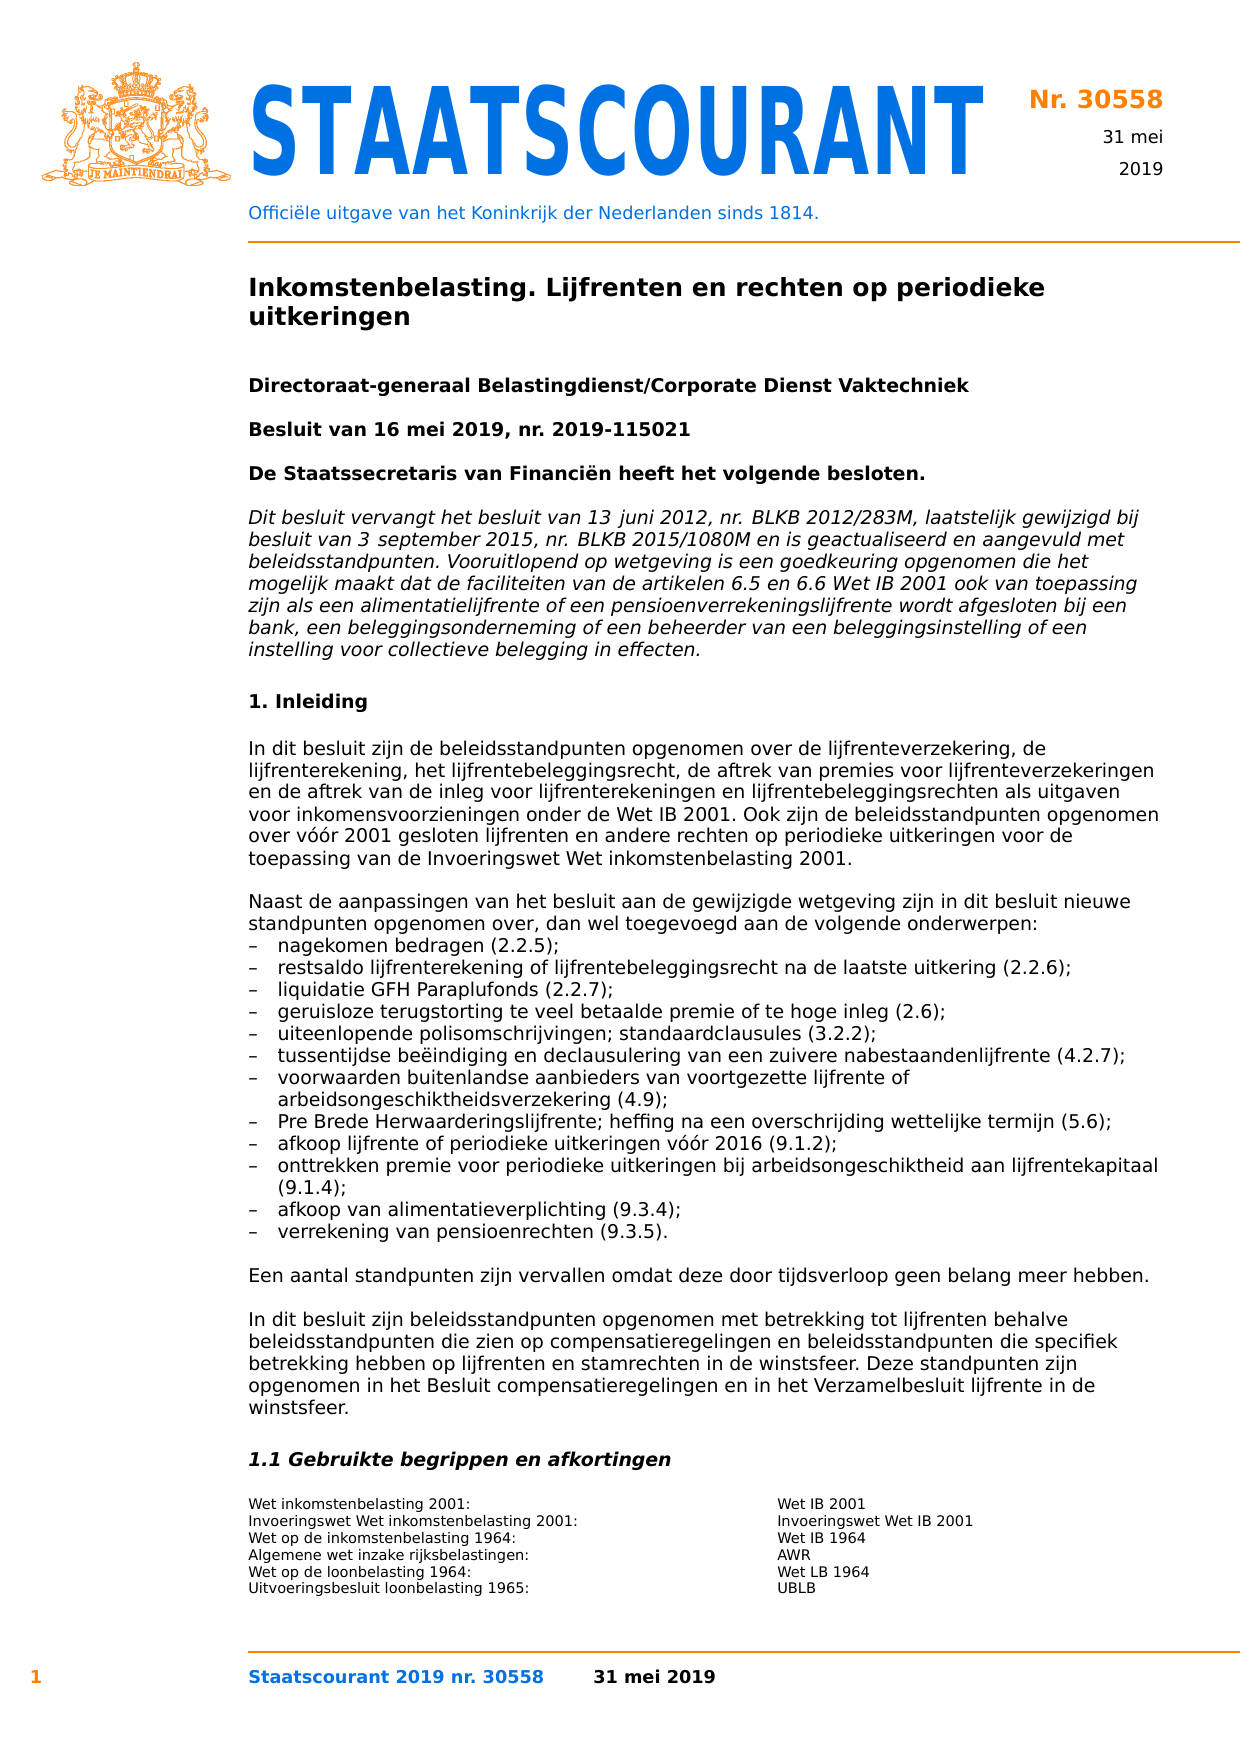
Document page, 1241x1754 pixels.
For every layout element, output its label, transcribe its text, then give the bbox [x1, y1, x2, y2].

text – Pre Brede Herwaarderingslijfrente; heffing na een overschrijding wettelijke termijn (5.6); [248, 1111, 1163, 1133]
table_cell Wet IB 1964 [771, 1530, 1163, 1546]
table_cell Officiële uitgave van het Koninkrijk der Nederlanden sinds 1814. [248, 203, 1240, 241]
text Naast de aanpassingen van het besluit aan de gewijzigde wetgeving zijn in dit besluit nieuwe standpunten opgenomen over, dan wel toegevoegd aan de volgende onderwerpen: [248, 891, 1163, 935]
table_cell Invoeringswet Wet IB 2001 [771, 1513, 1163, 1529]
subtitle 1. Inleiding [248, 691, 1163, 712]
text – restsaldo lijfrenterekening of lijfrentebeleggingsrecht na de laatste uitkering (2.2.6); [248, 957, 1163, 979]
text – voorwaarden buitenlandse aanbieders van voortgezette lijfrente of arbeidsongeschiktheidsverzekering (4.9); [248, 1067, 1163, 1111]
picture [41, 62, 231, 186]
table_cell Wet op de loonbelasting 1964: [248, 1564, 771, 1580]
table_cell Uitvoeringsbesluit loonbelasting 1965: [248, 1580, 771, 1597]
text Een aantal standpunten zijn vervallen omdat deze door tijdsverloop geen belang meer hebben. [248, 1265, 1163, 1287]
table_cell Wet op de inkomstenbelasting 1964: [248, 1530, 771, 1546]
text De Staatssecretaris van Financiën heeft het volgende besloten. [248, 463, 1163, 485]
text Directoraat-generaal Belastingdienst/Corporate Dienst Vaktechniek [248, 375, 1163, 397]
text Dit besluit vervangt het besluit van 13 juni 2012, nr. BLKB 2012/283M, laatstelijk gewijzigd bij besluit van 3 september 2015, nr. BLKB 2015/1080M en is geactualiseerd en aangevuld met beleidsstandpunten. Vooruitlopend op wetgeving is een goedkeuring opgenomen die het mogelijk maakt dat de faciliteiten van de artikelen 6.5 en 6.6 Wet IB 2001 ook van toepassing zijn als een alimentatielijfrente of een pensioenverrekeningslijfrente wordt afgesloten bij een bank, een beleggingsonderneming of een beheerder van een beleggingsinstelling of een instelling voor collectieve belegging in effecten. [248, 507, 1163, 661]
table_cell 31 mei [998, 121, 1240, 153]
text – afkoop lijfrente of periodieke uitkeringen vóór 2016 (9.1.2); [248, 1133, 1163, 1155]
table_cell Algemene wet inzake rijksbelastingen: [248, 1546, 771, 1563]
text – afkoop van alimentatieverplichting (9.3.4); [248, 1199, 1163, 1221]
text – verrekening van pensioenrechten (9.3.5). [248, 1221, 1163, 1243]
table_cell Invoeringswet Wet inkomstenbelasting 2001: [248, 1513, 771, 1529]
table_header Wet IB 2001 [771, 1496, 1163, 1512]
text – geruisloze terugstorting te veel betaalde premie of te hoge inleg (2.6); [248, 1001, 1163, 1023]
text – onttrekken premie voor periodieke uitkeringen bij arbeidsongeschiktheid aan lijfrentekapitaal (9.1.4); [248, 1155, 1163, 1199]
text – liquidatie GFH Paraplufonds (2.2.7); [248, 979, 1163, 1001]
text – nagekomen bedragen (2.2.5); [248, 935, 1163, 957]
text Besluit van 16 mei 2019, nr. 2019-115021 [248, 419, 1163, 441]
text – uiteenlopende polisomschrijvingen; standaardclausules (3.2.2); [248, 1023, 1163, 1045]
subtitle 1.1 Gebruikte begrippen en afkortingen [248, 1448, 1163, 1471]
table_cell 2019 [998, 153, 1240, 203]
table_header Wet inkomstenbelasting 2001: [248, 1496, 771, 1512]
table_header Nr. 30558 [998, 62, 1240, 121]
table_cell Wet LB 1964 [771, 1564, 1163, 1580]
subtitle Inkomstenbelasting. Lijfrenten en rechten op periodieke uitkeringen [248, 273, 1163, 331]
text – tussentijdse beëindiging en declausulering van een zuivere nabestaandenlijfrente (4.2.7); [248, 1045, 1163, 1067]
table_header STAATSCOURANT [248, 62, 998, 203]
table_cell UBLB [771, 1580, 1163, 1597]
text In dit besluit zijn beleidsstandpunten opgenomen met betrekking tot lijfrenten behalve beleidsstandpunten die zien op compensatieregelingen en beleidsstandpunten die specifiek betrekking hebben op lijfrenten en stamrechten in de winstsfeer. Deze standpunten zijn opgenomen in het Besluit compensatieregelingen en in het Verzamelbesluit lijfrente in de winstsfeer. [248, 1309, 1163, 1418]
table_cell AWR [771, 1546, 1163, 1563]
text In dit besluit zijn de beleidsstandpunten opgenomen over de lijfrenteverzekering, de lijfrenterekening, het lijfrentebeleggingsrecht, de aftrek van premies voor lijfrenteverzekeringen en de aftrek van de inleg voor lijfrenterekeningen en lijfrentebeleggingsrechten als uitgaven voor inkomensvoorzieningen onder de Wet IB 2001. Ook zijn de beleidsstandpunten opgenomen over vóór 2001 gesloten lijfrenten en andere rechten op periodieke uitkeringen voor de toepassing van de Invoeringswet Wet inkomstenbelasting 2001. [248, 737, 1163, 869]
table_header [25, 62, 248, 241]
